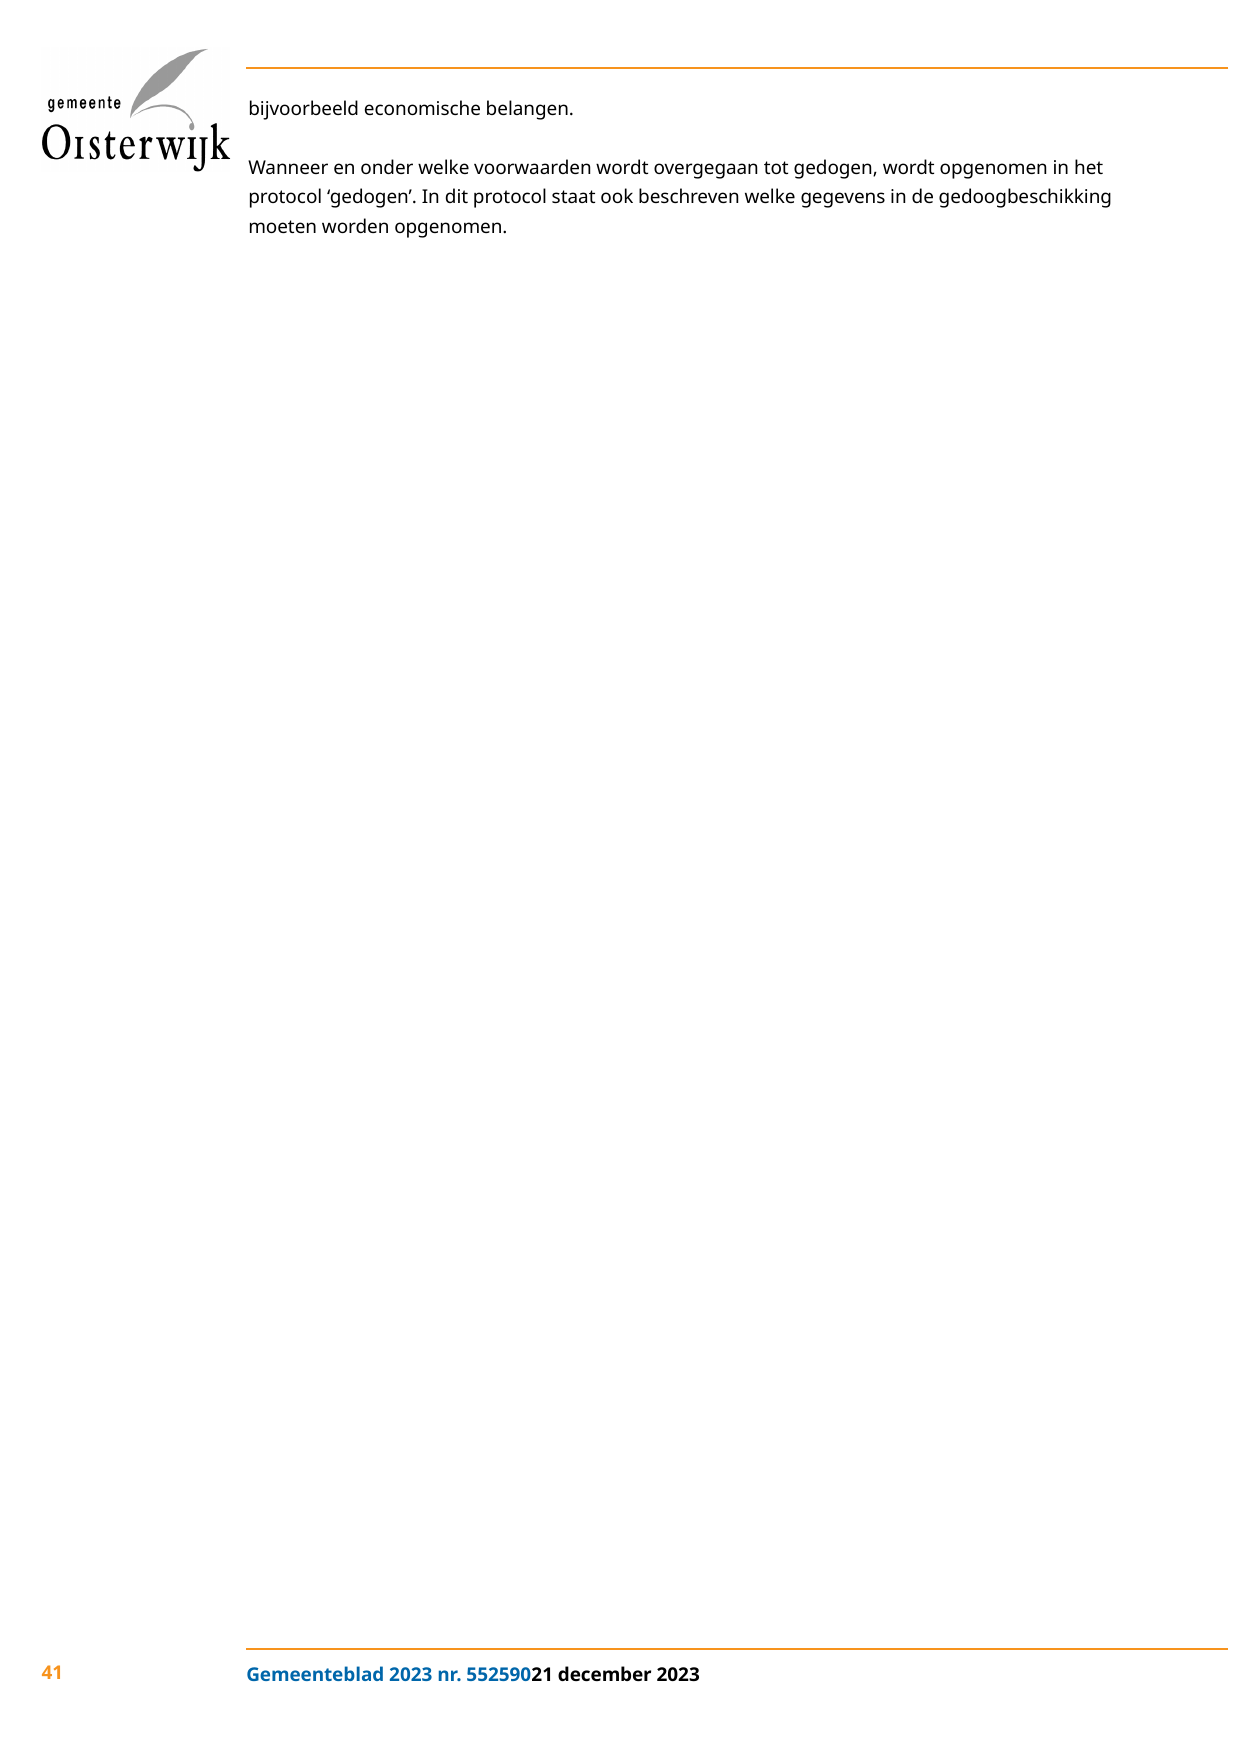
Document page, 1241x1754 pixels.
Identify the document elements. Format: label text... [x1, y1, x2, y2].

text Wanneer en onder welke voorwaarden wordt overgegaan tot gedogen, wordt opgenomen in het protocol ‘gedogen’. In dit protocol staat ook beschreven welke gegevens in de gedoogbeschikking moeten worden opgenomen. [248, 154, 1152, 239]
text bijvoorbeeld economische belangen. [248, 95, 1152, 121]
picture [41, 47, 231, 172]
